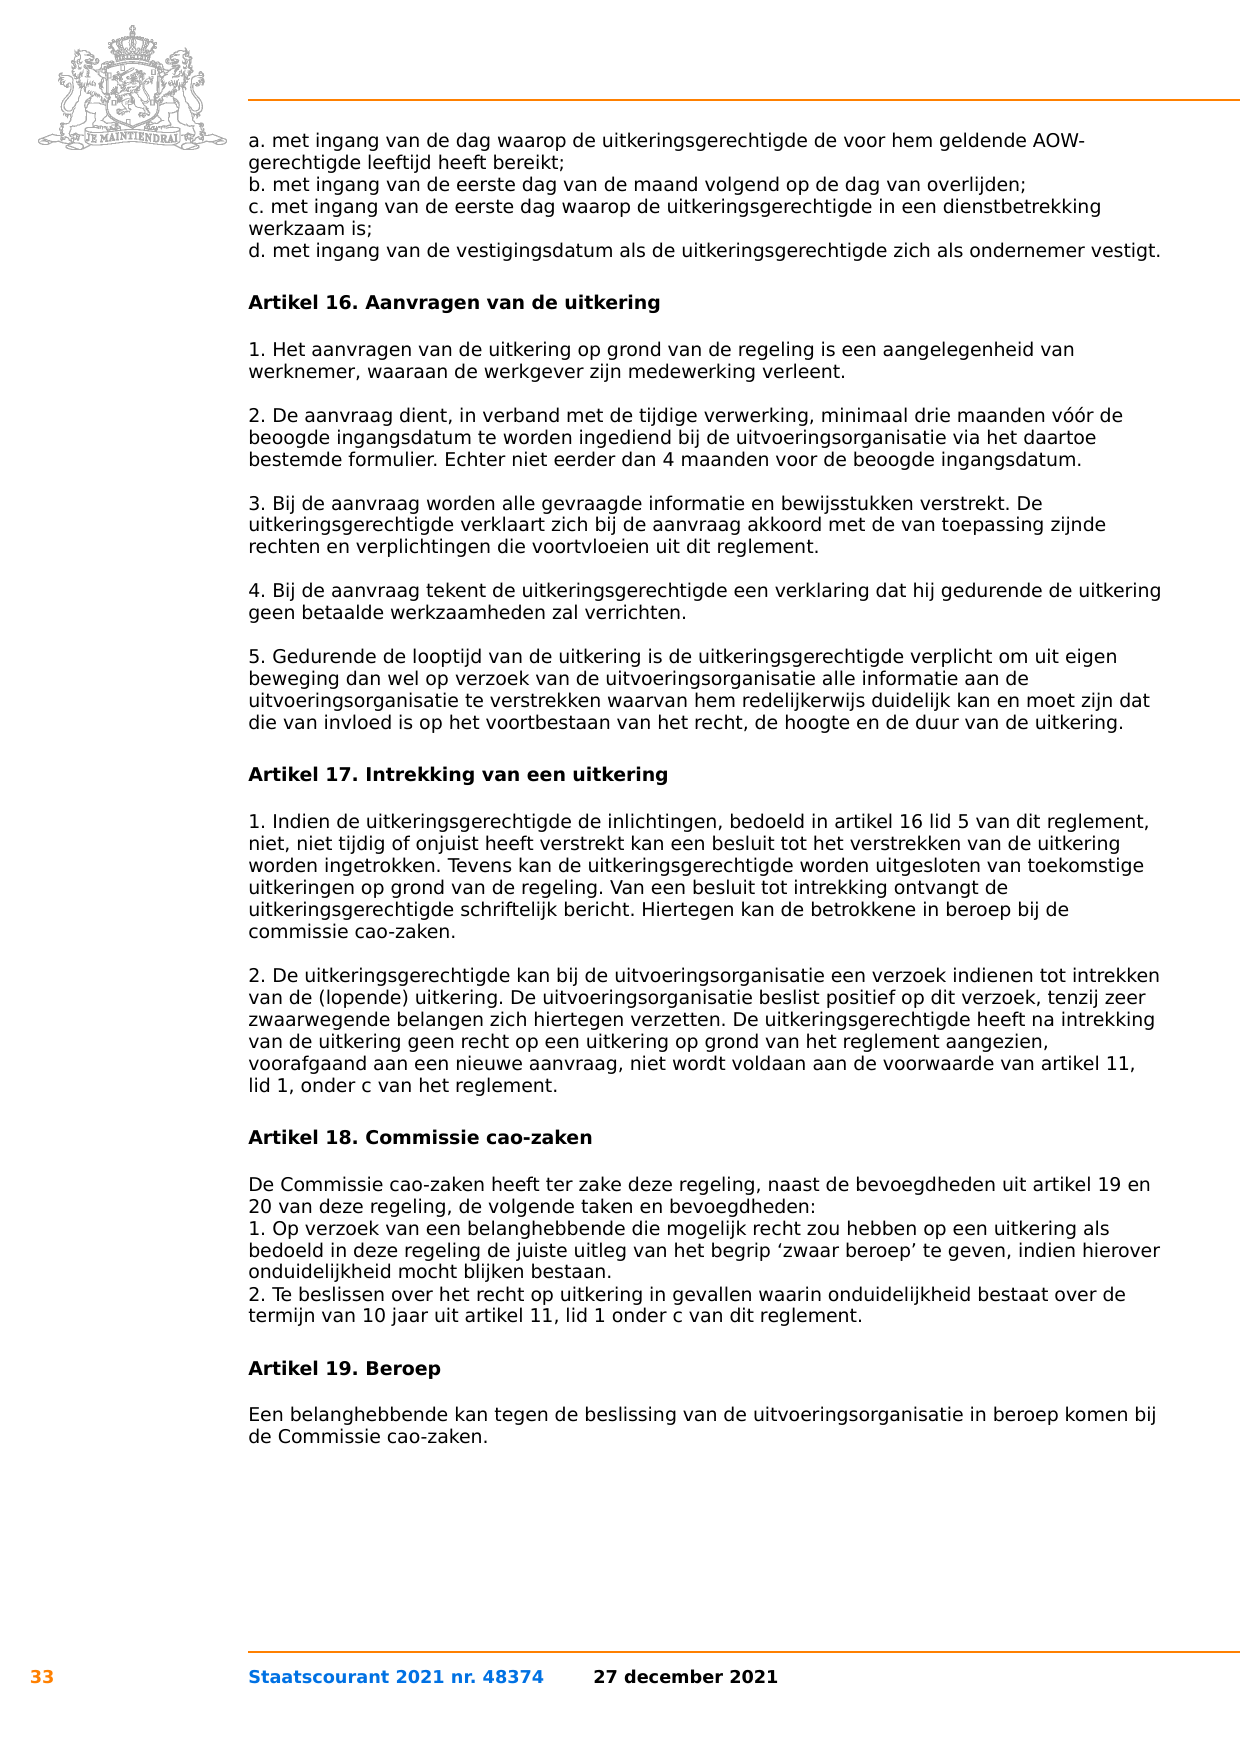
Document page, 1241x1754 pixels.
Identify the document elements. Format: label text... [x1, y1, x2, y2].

text a. met ingang van de dag waarop de uitkeringsgerechtigde de voor hem geldende AOW-gerechtigde leeftijd heeft bereikt; [248, 130, 1163, 174]
text c. met ingang van de eerste dag waarop de uitkeringsgerechtigde in een dienstbetrekking werkzaam is; [248, 196, 1163, 240]
text 4. Bij de aanvraag tekent de uitkeringsgerechtigde een verklaring dat hij gedurende de uitkering geen betaalde werkzaamheden zal verrichten. [248, 580, 1163, 624]
picture [38, 25, 227, 150]
subtitle Artikel 16. Aanvragen van de uitkering [248, 292, 1163, 314]
subtitle Artikel 17. Intrekking van een uitkering [248, 764, 1163, 786]
text 1. Indien de uitkeringsgerechtigde de inlichtingen, bedoeld in artikel 16 lid 5 van dit reglement, niet, niet tijdig of onjuist heeft verstrekt kan een besluit tot het verstrekken van de uitkering worden ingetrokken. Tevens kan de uitkeringsgerechtigde worden uitgesloten van toekomstige uitkeringen op grond van de regeling. Van een besluit tot intrekking ontvangt de uitkeringsgerechtigde schriftelijk bericht. Hiertegen kan de betrokkene in beroep bij de commissie cao-zaken. [248, 811, 1163, 943]
text d. met ingang van de vestigingsdatum als de uitkeringsgerechtigde zich als ondernemer vestigt. [248, 240, 1163, 262]
text Een belanghebbende kan tegen de beslissing van de uitvoeringsorganisatie in beroep komen bij de Commissie cao-zaken. [248, 1404, 1163, 1448]
text 1. Het aanvragen van de uitkering op grond van de regeling is een aangelegenheid van werknemer, waaraan de werkgever zijn medewerking verleent. [248, 339, 1163, 383]
text 2. Te beslissen over het recht op uitkering in gevallen waarin onduidelijkheid bestaat over de termijn van 10 jaar uit artikel 11, lid 1 onder c van dit reglement. [248, 1283, 1163, 1327]
subtitle Artikel 18. Commissie cao-zaken [248, 1127, 1163, 1148]
text 3. Bij de aanvraag worden alle gevraagde informatie en bewijsstukken verstrekt. De uitkeringsgerechtigde verklaart zich bij de aanvraag akkoord met de van toepassing zijnde rechten en verplichtingen die voortvloeien uit dit reglement. [248, 492, 1163, 558]
text b. met ingang van de eerste dag van de maand volgend op de dag van overlijden; [248, 174, 1163, 196]
text 2. De aanvraag dient, in verband met de tijdige verwerking, minimaal drie maanden vóór de beoogde ingangsdatum te worden ingediend bij de uitvoeringsorganisatie via het daartoe bestemde formulier. Echter niet eerder dan 4 maanden voor de beoogde ingangsdatum. [248, 404, 1163, 471]
subtitle Artikel 19. Beroep [248, 1357, 1163, 1379]
text De Commissie cao-zaken heeft ter zake deze regeling, naast de bevoegdheden uit artikel 19 en 20 van deze regeling, de volgende taken en bevoegdheden: [248, 1173, 1163, 1217]
text 1. Op verzoek van een belanghebbende die mogelijk recht zou hebben op een uitkering als bedoeld in deze regeling de juiste uitleg van het begrip ‘zwaar beroep’ te geven, indien hierover onduidelijkheid mocht blijken bestaan. [248, 1217, 1163, 1283]
text 5. Gedurende de looptijd van de uitkering is de uitkeringsgerechtigde verplicht om uit eigen beweging dan wel op verzoek van de uitvoeringsorganisatie alle informatie aan de uitvoeringsorganisatie te verstrekken waarvan hem redelijkerwijs duidelijk kan en moet zijn dat die van invloed is op het voortbestaan van het recht, de hoogte en de duur van de uitkering. [248, 646, 1163, 734]
text 2. De uitkeringsgerechtigde kan bij de uitvoeringsorganisatie een verzoek indienen tot intrekken van de (lopende) uitkering. De uitvoeringsorganisatie beslist positief op dit verzoek, tenzij zeer zwaarwegende belangen zich hiertegen verzetten. De uitkeringsgerechtigde heeft na intrekking van de uitkering geen recht op een uitkering op grond van het reglement aangezien, voorafgaand aan een nieuwe aanvraag, niet wordt voldaan aan de voorwaarde van artikel 11, lid 1, onder c van het reglement. [248, 965, 1163, 1097]
